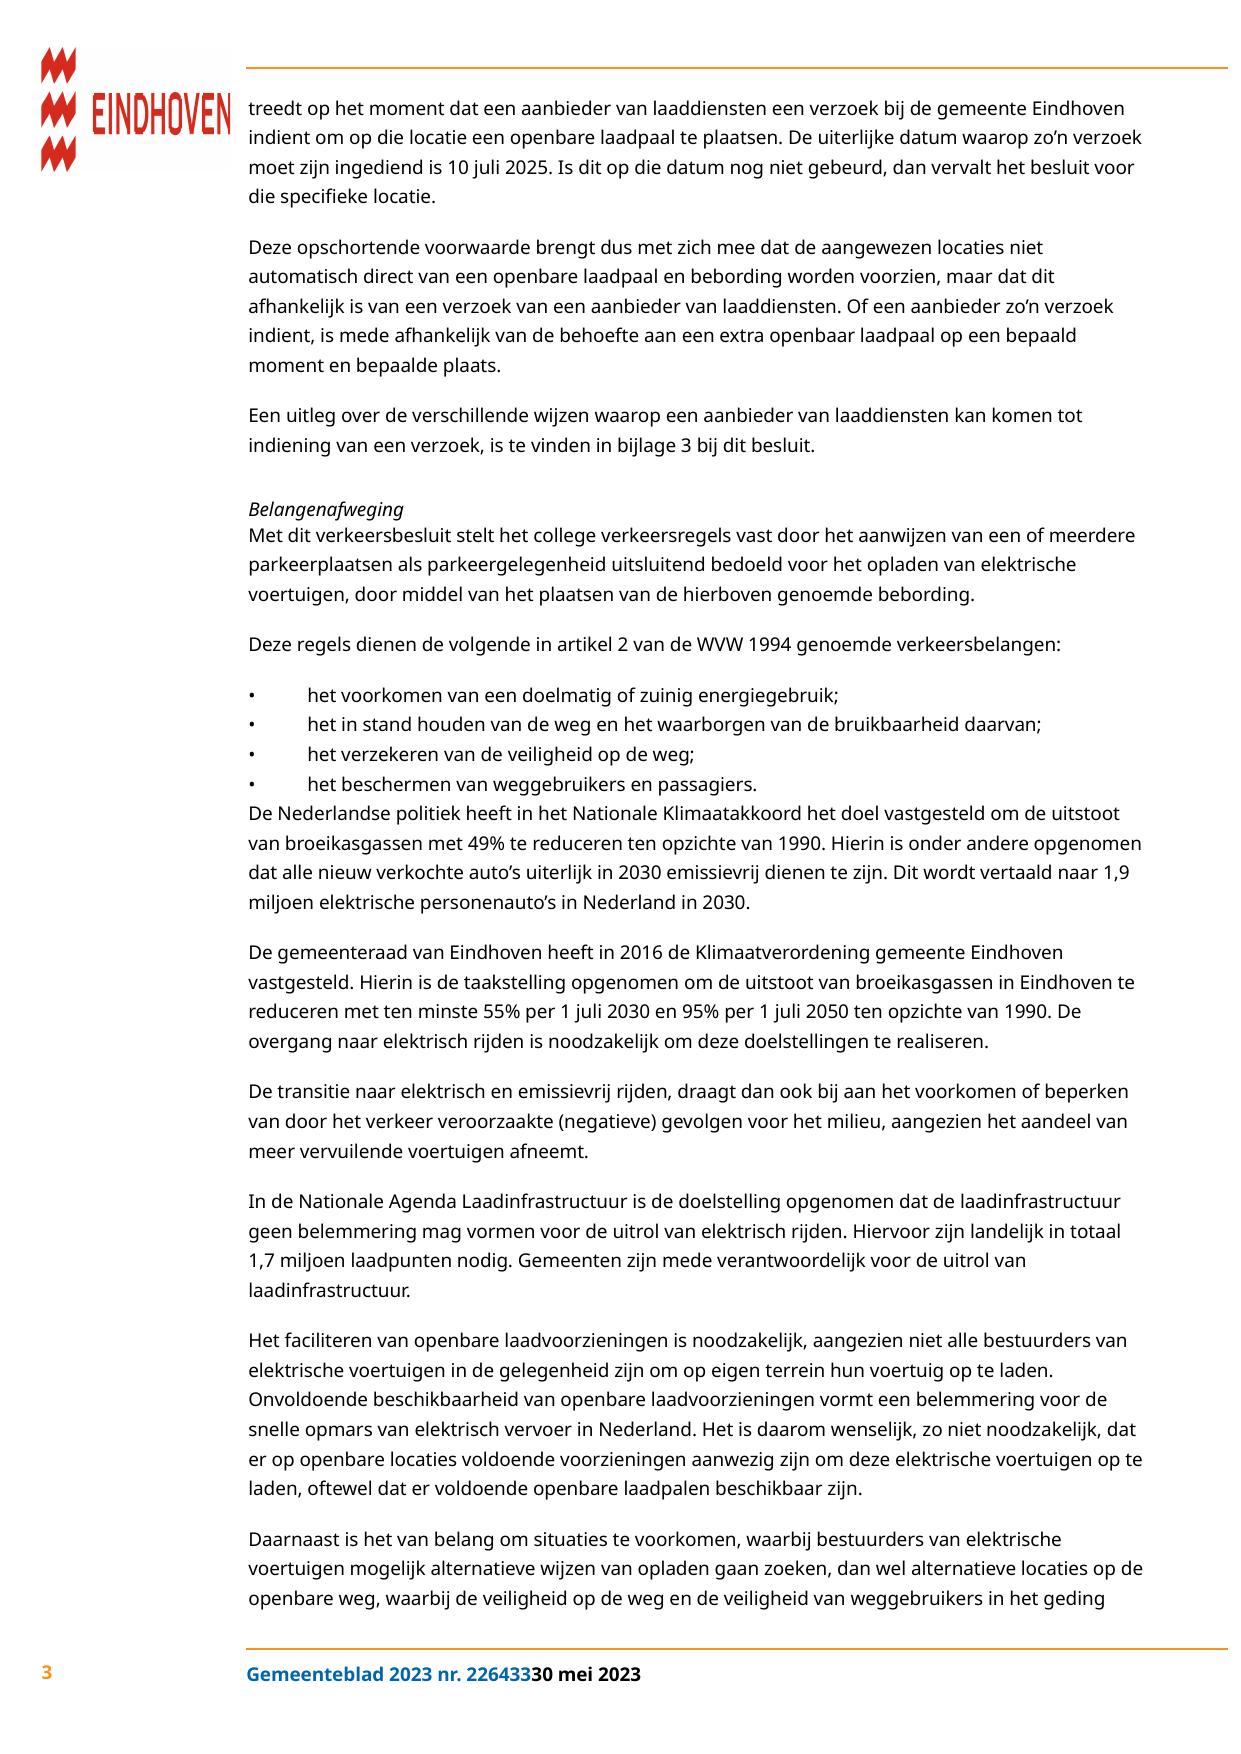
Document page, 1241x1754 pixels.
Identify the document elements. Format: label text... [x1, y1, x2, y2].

text Belangenafweging [248, 496, 1152, 522]
text In de Nationale Agenda Laadinfrastructuur is de doelstelling opgenomen dat de laadinfrastructuur geen belemmering mag vormen voor de uitrol van elektrisch rijden. Hiervoor zijn landelijk in totaal 1,7 miljoen laadpunten nodig. Gemeenten zijn mede verantwoordelijk voor de uitrol van laadinfrastructuur. [248, 1188, 1152, 1303]
text Het faciliteren van openbare laadvoorzieningen is noodzakelijk, aangezien niet alle bestuurders van elektrische voertuigen in de gelegenheid zijn om op eigen terrein hun voertuig op te laden. Onvoldoende beschikbaarheid van openbare laadvoorzieningen vormt een belemmering voor de snelle opmars van elektrisch vervoer in Nederland. Het is daarom wenselijk, zo niet noodzakelijk, dat er op openbare locaties voldoende voorzieningen aanwezig zijn om deze elektrische voertuigen op te laden, oftewel dat er voldoende openbare laadpalen beschikbaar zijn. [248, 1327, 1152, 1501]
list het beschermen van weggebruikers en passagiers. [248, 771, 1152, 796]
text Een uitleg over de verschillende wijzen waarop een aanbieder van laaddiensten kan komen tot indiening van een verzoek, is te vinden in bijlage 3 bij dit besluit. [248, 403, 1152, 458]
text Met dit verkeersbesluit stelt het college verkeersregels vast door het aanwijzen van een of meerdere parkeerplaatsen als parkeergelegenheid uitsluitend bedoeld voor het opladen van elektrische voertuigen, door middel van het plaatsen van de hierboven genoemde bebording. [248, 522, 1152, 607]
text De Nederlandse politiek heeft in het Nationale Klimaatakkoord het doel vastgesteld om de uitstoot van broeikasgassen met 49% te reduceren ten opzichte van 1990. Hierin is onder andere opgenomen dat alle nieuw verkochte auto’s uiterlijk in 2030 emissievrij dienen te zijn. Dit wordt vertaald naar 1,9 miljoen elektrische personenauto’s in Nederland in 2030. [248, 800, 1152, 915]
list het voorkomen van een doelmatig of zuinig energiegebruik; [248, 682, 1152, 708]
text Daarnaast is het van belang om situaties te voorkomen, waarbij bestuurders van elektrische voertuigen mogelijk alternatieve wijzen van opladen gaan zoeken, dan wel alternatieve locaties op de openbare weg, waarbij de veiligheid op de weg en de veiligheid van weggebruikers in het geding [248, 1526, 1152, 1611]
text De transitie naar elektrisch en emissievrij rijden, draagt dan ook bij aan het voorkomen of beperken van door het verkeer veroorzaakte (negatieve) gevolgen voor het milieu, aangezien het aandeel van meer vervuilende voertuigen afneemt. [248, 1079, 1152, 1163]
text treedt op het moment dat een aanbieder van laaddiensten een verzoek bij de gemeente Eindhoven indient om op die locatie een openbare laadpaal te plaatsen. De uiterlijke datum waarop zo’n verzoek moet zijn ingediend is 10 juli 2025. Is dit op die datum nog niet gebeurd, dan vervalt het besluit voor die specifieke locatie. [248, 95, 1152, 209]
text De gemeenteraad van Eindhoven heeft in 2016 de Klimaatverordening gemeente Eindhoven vastgesteld. Hierin is de taakstelling opgenomen om de uitstoot van broeikasgassen in Eindhoven te reduceren met ten minste 55% per 1 juli 2030 en 95% per 1 juli 2050 ten opzichte van 1990. De overgang naar elektrisch rijden is noodzakelijk om deze doelstellingen te realiseren. [248, 939, 1152, 1054]
picture [41, 47, 231, 172]
text Deze regels dienen de volgende in artikel 2 van de WVW 1994 genoemde verkeersbelangen: [248, 632, 1152, 657]
text Deze opschortende voorwaarde brengt dus met zich mee dat de aangewezen locaties niet automatisch direct van een openbare laadpaal en bebording worden voorzien, maar dat dit afhankelijk is van een verzoek van een aanbieder van laaddiensten. Of een aanbieder zo’n verzoek indient, is mede afhankelijk van de behoefte aan een extra openbaar laadpaal op een bepaald moment en bepaalde plaats. [248, 234, 1152, 378]
list het in stand houden van de weg en het waarborgen van de bruikbaarheid daarvan; [248, 712, 1152, 737]
list het verzekeren van de veiligheid op de weg; [248, 741, 1152, 767]
